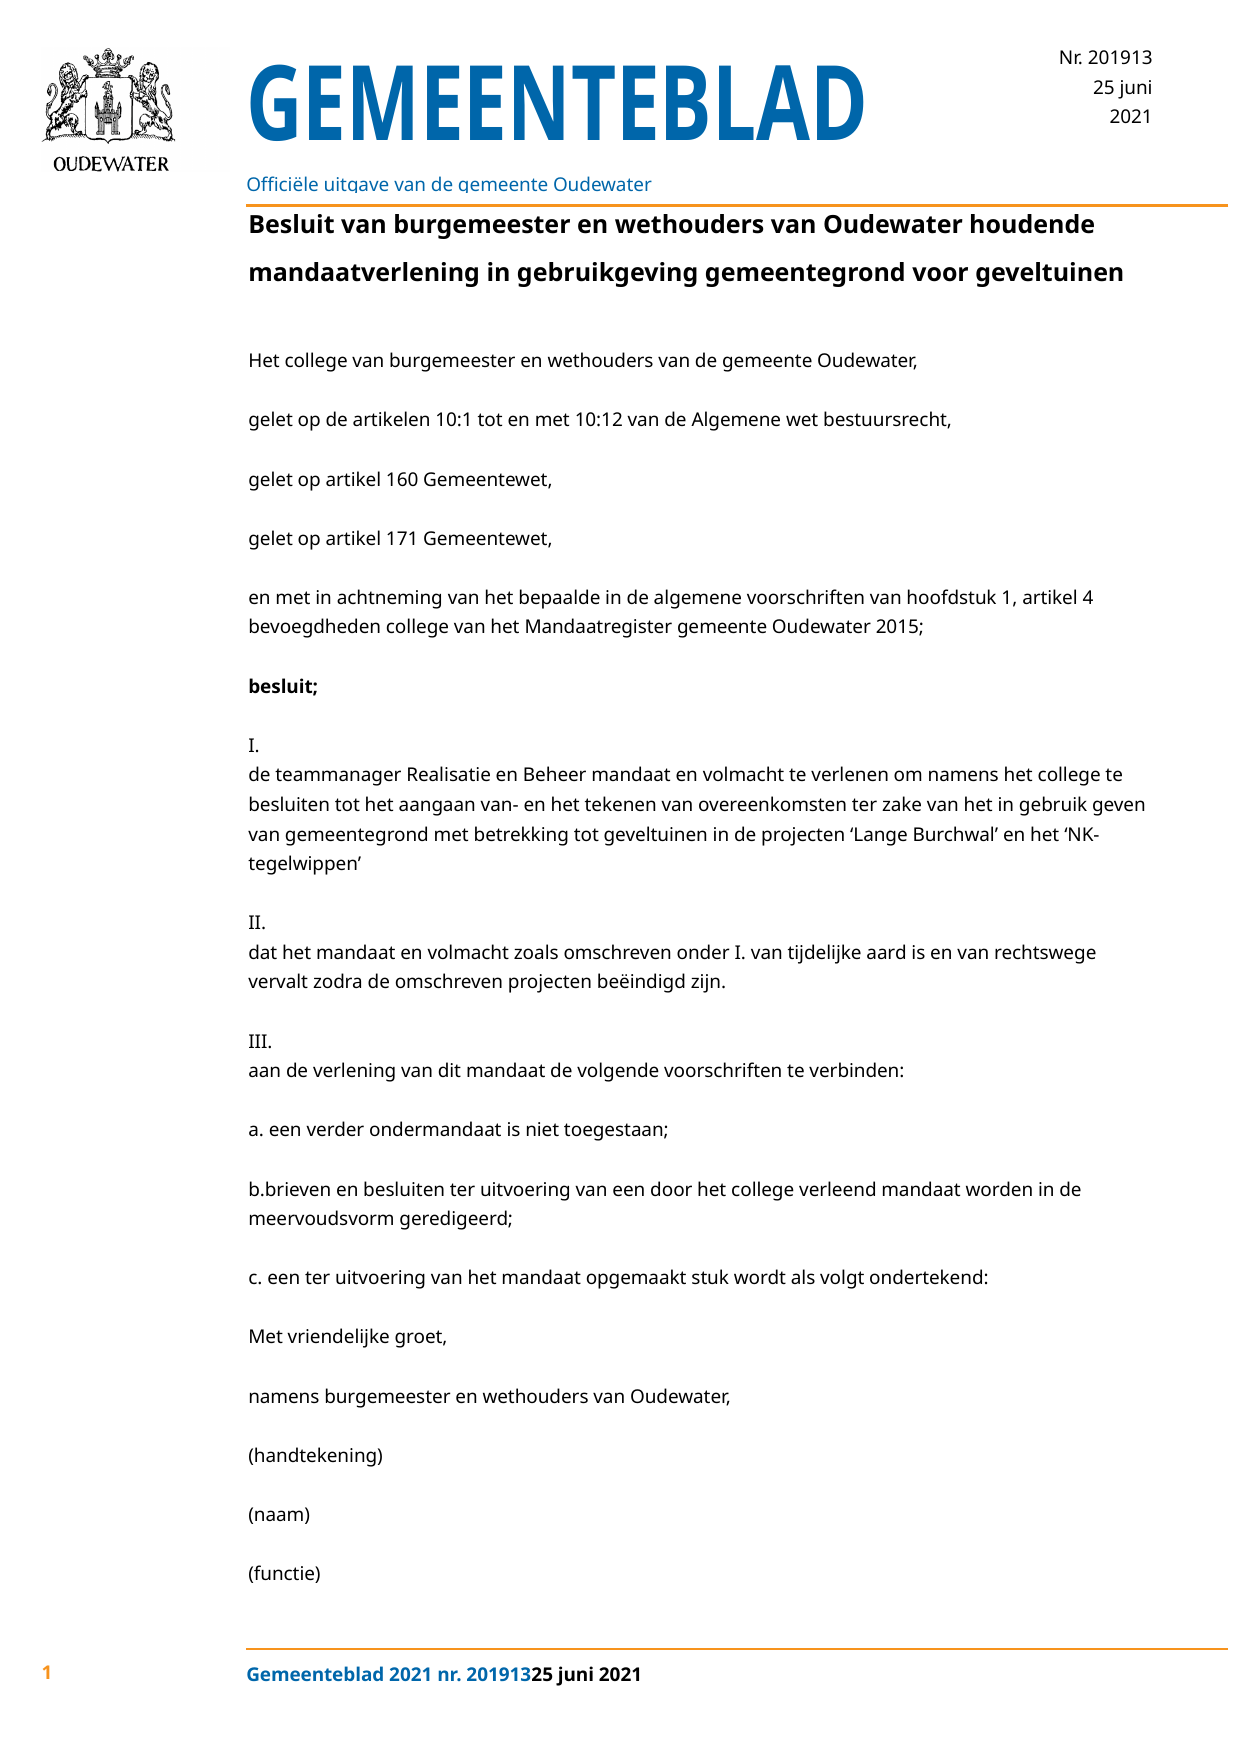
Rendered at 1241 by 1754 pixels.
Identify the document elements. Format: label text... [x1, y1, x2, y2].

text Met vriendelijke groet, [248, 1324, 1152, 1349]
text gelet op artikel 171 Gemeentewet, [248, 525, 1152, 551]
picture [41, 47, 231, 172]
text aan de verlening van dit mandaat de volgende voorschriften te verbinden: [248, 1057, 1152, 1083]
text I. [248, 732, 1152, 758]
text c. een ter uitvoering van het mandaat opgemaakt stuk wordt als volgt ondertekend: [248, 1264, 1152, 1290]
text III. [248, 1028, 1152, 1054]
text (handtekening) [248, 1442, 1152, 1468]
text besluit; [248, 673, 1152, 699]
text en met in achtneming van het bepaalde in de algemene voorschriften van hoofdstuk 1, artikel 4 bevoegdheden college van het Mandaatregister gemeente Oudewater 2015; [248, 584, 1152, 639]
text Besluit van burgemeester en wethouders van Oudewater houdende mandaatverlening in gebruikgeving gemeentegrond voor geveltuinen [248, 207, 1152, 288]
text a. een verder ondermandaat is niet toegestaan; [248, 1117, 1152, 1142]
text gelet op artikel 160 Gemeentewet, [248, 466, 1152, 492]
text Het college van burgemeester en wethouders van de gemeente Oudewater, [248, 347, 1152, 373]
text dat het mandaat en volmacht zoals omschreven onder I. van tijdelijke aard is en van rechtswege vervalt zodra de omschreven projecten beëindigd zijn. [248, 939, 1152, 994]
text de teammanager Realisatie en Beheer mandaat en volmacht te verlenen om namens het college te besluiten tot het aangaan van- en het tekenen van overeenkomsten ter zake van het in gebruik geven van gemeentegrond met betrekking tot geveltuinen in de projecten ‘Lange Burchwal’ en het ‘NK-tegelwippen’ [248, 762, 1152, 876]
text namens burgemeester en wethouders van Oudewater, [248, 1383, 1152, 1409]
text (naam) [248, 1501, 1152, 1527]
text b.brieven en besluiten ter uitvoering van een door het college verleend mandaat worden in de meervoudsvorm geredigeerd; [248, 1176, 1152, 1231]
text (functie) [248, 1560, 1152, 1586]
text II. [248, 909, 1152, 935]
text gelet op de artikelen 10:1 tot en met 10:12 van de Algemene wet bestuursrecht, [248, 407, 1152, 432]
